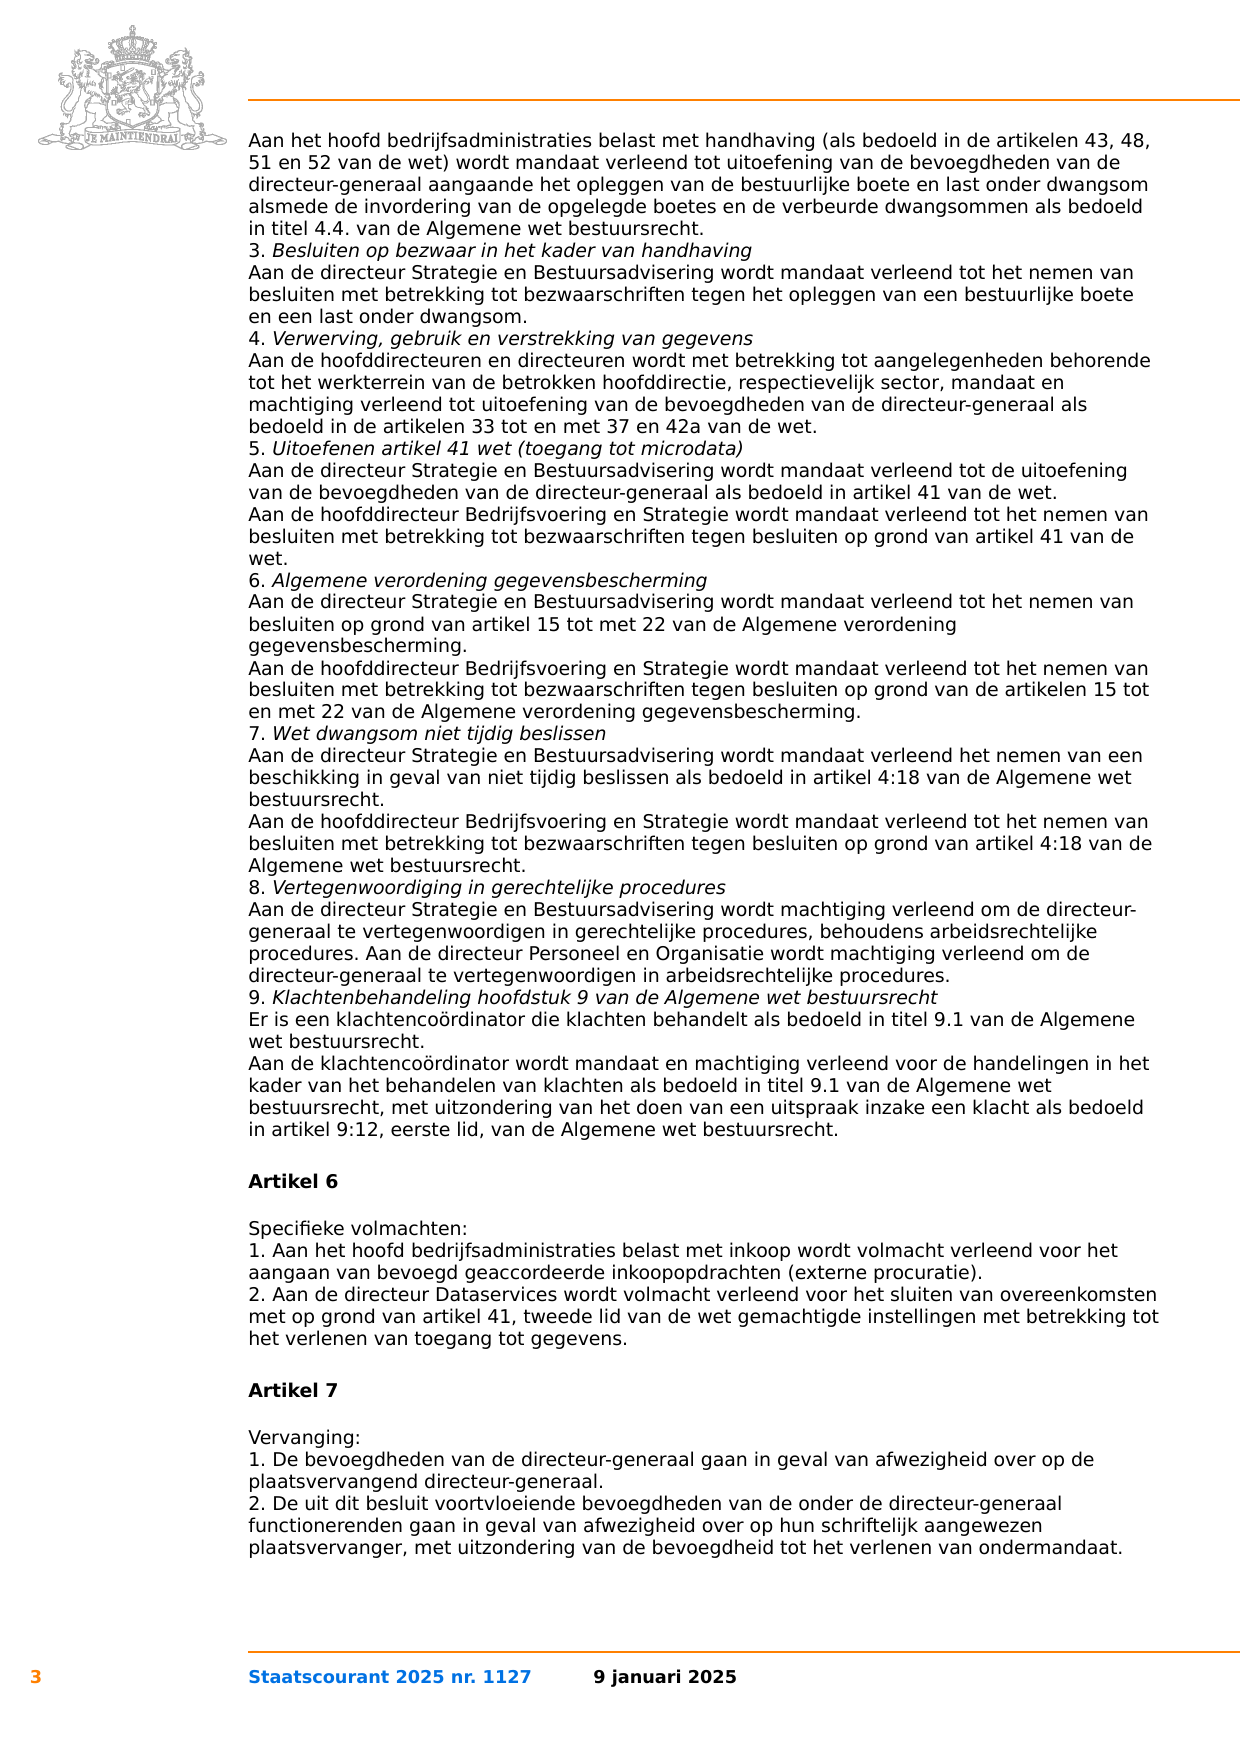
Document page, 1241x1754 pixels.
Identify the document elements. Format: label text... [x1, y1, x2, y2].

picture [38, 25, 227, 150]
text Aan de hoofddirecteur Bedrijfsvoering en Strategie wordt mandaat verleend tot het nemen van besluiten met betrekking tot bezwaarschriften tegen besluiten op grond van artikel 41 van de wet. [248, 503, 1163, 569]
text Aan de hoofddirecteur Bedrijfsvoering en Strategie wordt mandaat verleend tot het nemen van besluiten met betrekking tot bezwaarschriften tegen besluiten op grond van de artikelen 15 tot en met 22 van de Algemene verordening gegevensbescherming. [248, 657, 1163, 723]
subtitle Artikel 6 [248, 1171, 1163, 1193]
text 5. Uitoefenen artikel 41 wet (toegang tot microdata) [248, 438, 1163, 459]
text Vervanging: [248, 1427, 1163, 1449]
text Er is een klachtencoördinator die klachten behandelt als bedoeld in titel 9.1 van de Algemene wet bestuursrecht. [248, 1009, 1163, 1053]
text 8. Vertegenwoordiging in gerechtelijke procedures [248, 877, 1163, 899]
text 3. Besluiten op bezwaar in het kader van handhaving [248, 240, 1163, 262]
text 2. Aan de directeur Dataservices wordt volmacht verleend voor het sluiten van overeenkomsten met op grond van artikel 41, tweede lid van de wet gemachtigde instellingen met betrekking tot het verlenen van toegang tot gegevens. [248, 1284, 1163, 1350]
text 6. Algemene verordening gegevensbescherming [248, 569, 1163, 591]
text 9. Klachtenbehandeling hoofdstuk 9 van de Algemene wet bestuursrecht [248, 987, 1163, 1009]
text Aan de hoofddirecteuren en directeuren wordt met betrekking tot aangelegenheden behorende tot het werkterrein van de betrokken hoofddirectie, respectievelijk sector, mandaat en machtiging verleend tot uitoefening van de bevoegdheden van de directeur-generaal als bedoeld in de artikelen 33 tot en met 37 en 42a van de wet. [248, 350, 1163, 438]
text 7. Wet dwangsom niet tijdig beslissen [248, 723, 1163, 745]
text 4. Verwerving, gebruik en verstrekking van gegevens [248, 328, 1163, 350]
subtitle Artikel 7 [248, 1380, 1163, 1402]
text Specifieke volmachten: [248, 1218, 1163, 1240]
text Aan de directeur Strategie en Bestuursadvisering wordt machtiging verleend om de directeur-generaal te vertegenwoordigen in gerechtelijke procedures, behoudens arbeidsrechtelijke procedures. Aan de directeur Personeel en Organisatie wordt machtiging verleend om de directeur-generaal te vertegenwoordigen in arbeidsrechtelijke procedures. [248, 899, 1163, 987]
text Aan de hoofddirecteur Bedrijfsvoering en Strategie wordt mandaat verleend tot het nemen van besluiten met betrekking tot bezwaarschriften tegen besluiten op grond van artikel 4:18 van de Algemene wet bestuursrecht. [248, 811, 1163, 877]
text 1. De bevoegdheden van de directeur-generaal gaan in geval van afwezigheid over op de plaatsvervangend directeur-generaal. [248, 1449, 1163, 1493]
text Aan de directeur Strategie en Bestuursadvisering wordt mandaat verleend tot de uitoefening van de bevoegdheden van de directeur-generaal als bedoeld in artikel 41 van de wet. [248, 459, 1163, 503]
text 2. De uit dit besluit voortvloeiende bevoegdheden van de onder de directeur-generaal functionerenden gaan in geval van afwezigheid over op hun schriftelijk aangewezen plaatsvervanger, met uitzondering van de bevoegdheid tot het verlenen van ondermandaat. [248, 1493, 1163, 1559]
text Aan het hoofd bedrijfsadministraties belast met handhaving (als bedoeld in de artikelen 43, 48, 51 en 52 van de wet) wordt mandaat verleend tot uitoefening van de bevoegdheden van de directeur-generaal aangaande het opleggen van de bestuurlijke boete en last onder dwangsom alsmede de invordering van de opgelegde boetes en de verbeurde dwangsommen als bedoeld in titel 4.4. van de Algemene wet bestuursrecht. [248, 130, 1163, 240]
text Aan de directeur Strategie en Bestuursadvisering wordt mandaat verleend tot het nemen van besluiten op grond van artikel 15 tot met 22 van de Algemene verordening gegevensbescherming. [248, 591, 1163, 657]
text 1. Aan het hoofd bedrijfsadministraties belast met inkoop wordt volmacht verleend voor het aangaan van bevoegd geaccordeerde inkoopopdrachten (externe procuratie). [248, 1240, 1163, 1284]
text Aan de klachtencoördinator wordt mandaat en machtiging verleend voor de handelingen in het kader van het behandelen van klachten als bedoeld in titel 9.1 van de Algemene wet bestuursrecht, met uitzondering van het doen van een uitspraak inzake een klacht als bedoeld in artikel 9:12, eerste lid, van de Algemene wet bestuursrecht. [248, 1053, 1163, 1141]
text Aan de directeur Strategie en Bestuursadvisering wordt mandaat verleend tot het nemen van besluiten met betrekking tot bezwaarschriften tegen het opleggen van een bestuurlijke boete en een last onder dwangsom. [248, 262, 1163, 328]
text Aan de directeur Strategie en Bestuursadvisering wordt mandaat verleend het nemen van een beschikking in geval van niet tijdig beslissen als bedoeld in artikel 4:18 van de Algemene wet bestuursrecht. [248, 745, 1163, 811]
